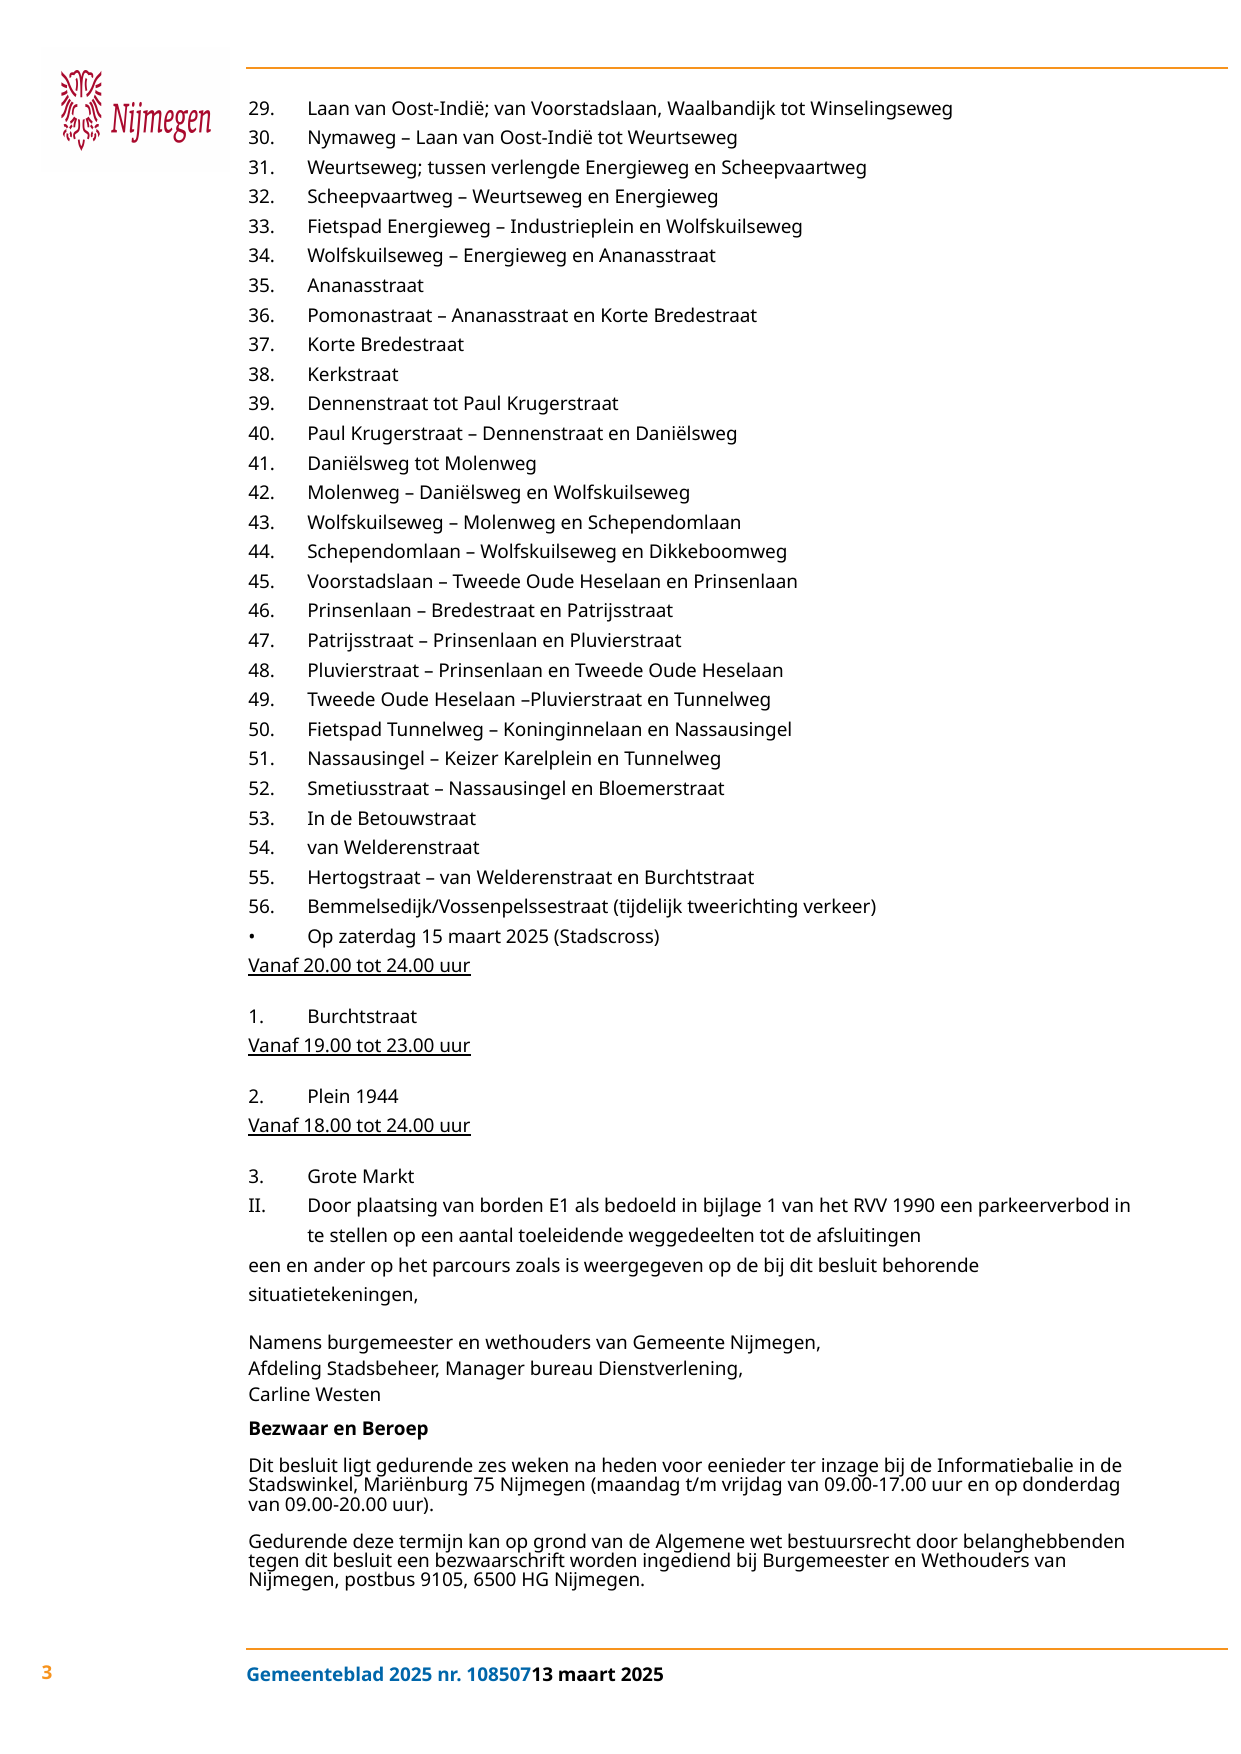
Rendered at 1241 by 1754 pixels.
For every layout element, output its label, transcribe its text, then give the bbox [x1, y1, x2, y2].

picture [41, 47, 231, 172]
list Prinsenlaan – Bredestraat en Patrijsstraat [248, 598, 1152, 623]
text Gedurende deze termijn kan op grond van de Algemene wet bestuursrecht door belanghebbenden tegen dit besluit een bezwaarschrift worden ingediend bij Burgemeester en Wethouders van Nijmegen, postbus 9105, 6500 HG Nijmegen. [248, 1533, 1152, 1590]
list Voorstadslaan – Tweede Oude Heselaan en Prinsenlaan [248, 568, 1152, 594]
list Pluvierstraat – Prinsenlaan en Tweede Oude Heselaan [248, 657, 1152, 683]
list Bemmelsedijk/Vossenpelssestraat (tijdelijk tweerichting verkeer) [248, 893, 1152, 919]
list Paul Krugerstraat – Dennenstraat en Daniëlsweg [248, 420, 1152, 446]
list Op zaterdag 15 maart 2025 (Stadscross) [248, 923, 1152, 949]
text Afdeling Stadsbeheer, Manager bureau Dienstverlening, [248, 1355, 1152, 1381]
list Nymaweg – Laan van Oost-Indië tot Weurtseweg [248, 124, 1152, 150]
list Smetiusstraat – Nassausingel en Bloemerstraat [248, 775, 1152, 801]
text Dit besluit ligt gedurende zes weken na heden voor eenieder ter inzage bij de Informatiebalie in de Stadswinkel, Mariënburg 75 Nijmegen (maandag t/m vrijdag van 09.00-17.00 uur en op donderdag van 09.00-20.00 uur). [248, 1457, 1152, 1515]
text Vanaf 19.00 tot 23.00 uur [248, 1033, 1152, 1058]
list Plein 1944 [248, 1083, 1152, 1109]
list Wolfskuilseweg – Energieweg en Ananasstraat [248, 243, 1152, 268]
text Vanaf 18.00 tot 24.00 uur [248, 1113, 1152, 1138]
list Wolfskuilseweg – Molenweg en Schependomlaan [248, 509, 1152, 535]
list van Welderenstraat [248, 834, 1152, 860]
list Burchtstraat [248, 1003, 1152, 1029]
text Bezwaar en Beroep [248, 1420, 1152, 1439]
list Hertogstraat – van Welderenstraat en Burchtstraat [248, 864, 1152, 890]
list Korte Bredestraat [248, 331, 1152, 357]
list Patrijsstraat – Prinsenlaan en Pluvierstraat [248, 627, 1152, 653]
list Scheepvaartweg – Weurtseweg en Energieweg [248, 183, 1152, 209]
list Molenweg – Daniëlsweg en Wolfskuilseweg [248, 479, 1152, 505]
list Nassausingel – Keizer Karelplein en Tunnelweg [248, 746, 1152, 771]
list Dennenstraat tot Paul Krugerstraat [248, 391, 1152, 416]
text Carline Westen [248, 1381, 1152, 1406]
list Ananasstraat [248, 272, 1152, 298]
list In de Betouwstraat [248, 805, 1152, 831]
list Schependomlaan – Wolfskuilseweg en Dikkeboomweg [248, 538, 1152, 564]
list Fietspad Tunnelweg – Koninginnelaan en Nassausingel [248, 716, 1152, 742]
list Weurtseweg; tussen verlengde Energieweg en Scheepvaartweg [248, 154, 1152, 180]
list Tweede Oude Heselaan –Pluvierstraat en Tunnelweg [248, 686, 1152, 712]
list Grote Markt [248, 1163, 1152, 1189]
list Daniëlsweg tot Molenweg [248, 450, 1152, 476]
text een en ander op het parcours zoals is weergegeven op de bij dit besluit behorende situatietekeningen, [248, 1252, 1152, 1307]
list Laan van Oost-Indië; van Voorstadslaan, Waalbandijk tot Winselingseweg [248, 95, 1152, 121]
list Door plaatsing van borden E1 als bedoeld in bijlage 1 van het RVV 1990 een parkeerverbod in te stellen op een aantal toeleidende weggedeelten tot de afsluitingen [248, 1193, 1152, 1248]
text Namens burgemeester en wethouders van Gemeente Nijmegen, [248, 1329, 1152, 1355]
text Vanaf 20.00 tot 24.00 uur [248, 953, 1152, 978]
list Fietspad Energieweg – Industrieplein en Wolfskuilseweg [248, 213, 1152, 239]
list Pomonastraat – Ananasstraat en Korte Bredestraat [248, 302, 1152, 328]
list Kerkstraat [248, 361, 1152, 387]
